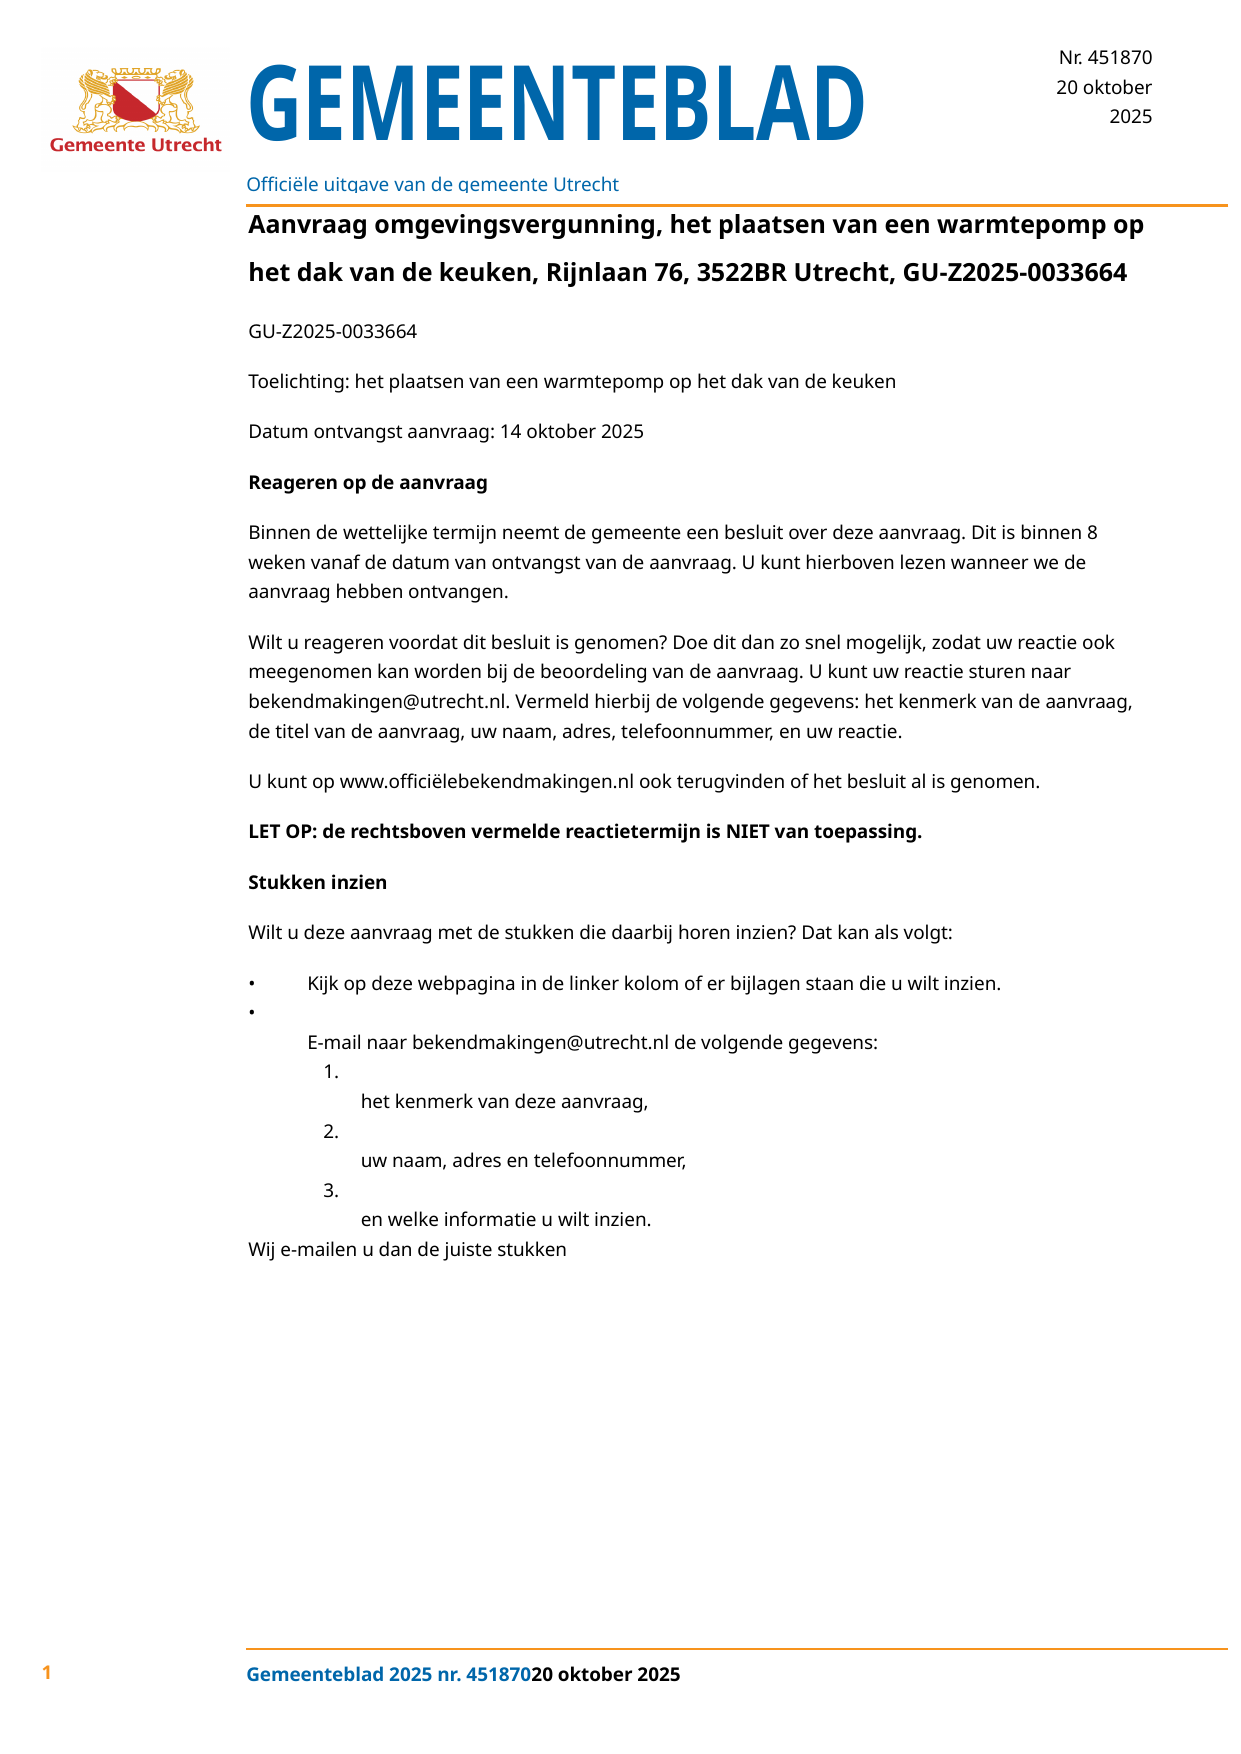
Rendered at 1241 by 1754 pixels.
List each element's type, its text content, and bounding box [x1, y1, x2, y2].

text Stukken inzien [248, 869, 1152, 895]
text Binnen de wettelijke termijn neemt de gemeente een besluit over deze aanvraag. Dit is binnen 8 weken vanaf de datum van ontvangst van de aanvraag. U kunt hierboven lezen wanneer we de aanvraag hebben ontvangen. [248, 519, 1152, 604]
text Datum ontvangst aanvraag: 14 oktober 2025 [248, 419, 1152, 444]
text Reageren op de aanvraag [248, 469, 1152, 495]
list uw naam, adres en telefoonnummer, [323, 1147, 1152, 1173]
text Wilt u deze aanvraag met de stukken die daarbij horen inzien? Dat kan als volgt: [248, 919, 1152, 945]
text Wij e-mailen u dan de juiste stukken [248, 1236, 1152, 1262]
text LET OP: de rechtsboven vermelde reactietermijn is NIET van toepassing. [248, 819, 1152, 844]
list Kijk op deze webpagina in de linker kolom of er bijlagen staan die u wilt inzien. [248, 970, 1152, 996]
list en welke informatie u wilt inzien. [323, 1207, 1152, 1232]
picture [41, 47, 231, 172]
text Wilt u reageren voordat dit besluit is genomen? Doe dit dan zo snel mogelijk, zodat uw reactie ook meegenomen kan worden bij de beoordeling van de aanvraag. U kunt uw reactie sturen naar bekendmakingen@utrecht.nl. Vermeld hierbij de volgende gegevens: het kenmerk van de aanvraag, de titel van de aanvraag, uw naam, adres, telefoonnummer, en uw reactie. [248, 629, 1152, 744]
text GU-Z2025-0033664 [248, 318, 1152, 344]
text Aanvraag omgevingsvergunning, het plaatsen van een warmtepomp op het dak van de keuken, Rijnlaan 76, 3522BR Utrecht, GU-Z2025-0033664 [248, 207, 1152, 288]
text U kunt op www.officiëlebekendmakingen.nl ook terugvinden of het besluit al is genomen. [248, 768, 1152, 794]
list E-mail naar bekendmakingen@utrecht.nl de volgende gegevens: [248, 1029, 1152, 1055]
text Toelichting: het plaatsen van een warmtepomp op het dak van de keuken [248, 368, 1152, 394]
list het kenmerk van deze aanvraag, [323, 1088, 1152, 1114]
